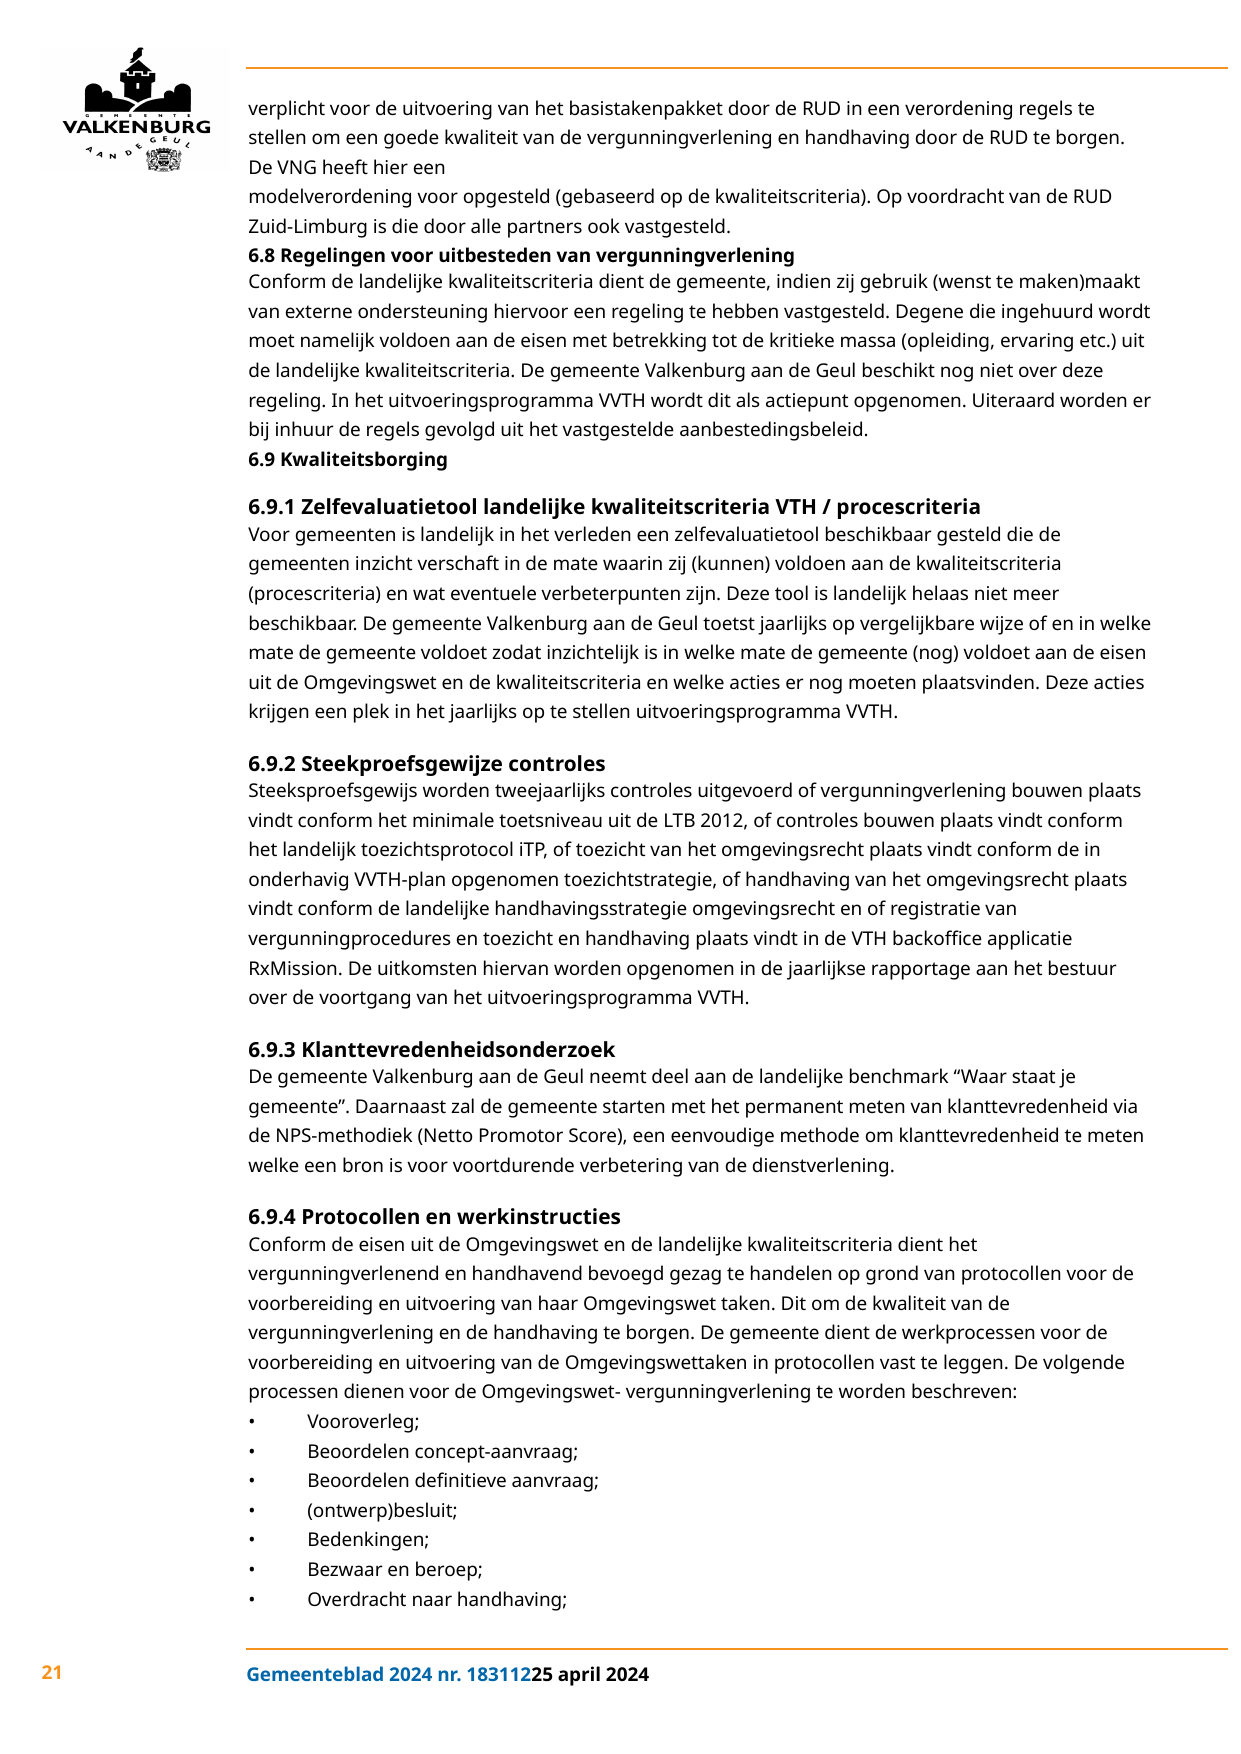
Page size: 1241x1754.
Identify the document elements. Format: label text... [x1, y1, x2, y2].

text Steeksproefsgewijs worden tweejaarlijks controles uitgevoerd of vergunningverlening bouwen plaats vindt conform het minimale toetsniveau uit de LTB 2012, of controles bouwen plaats vindt conform het landelijk toezichtsprotocol iTP, of toezicht van het omgevingsrecht plaats vindt conform de in onderhavig VVTH-plan opgenomen toezichtstrategie, of handhaving van het omgevingsrecht plaats vindt conform de landelijke handhavingsstrategie omgevingsrecht en of registratie van vergunningprocedures en toezicht en handhaving plaats vindt in de VTH backoffice applicatie RxMission. De uitkomsten hiervan worden opgenomen in de jaarlijkse rapportage aan het bestuur over de voortgang van het uitvoeringsprogramma VVTH. [248, 777, 1152, 1010]
list Beoordelen concept-aanvraag; [248, 1438, 1152, 1464]
text 6.9.4 Protocollen en werkinstructies [248, 1202, 1152, 1231]
text 6.9.3 Klanttevredenheidsonderzoek [248, 1035, 1152, 1063]
text 6.9 Kwaliteitsborging [248, 446, 1152, 472]
text 6.9.2 Steekproefsgewijze controles [248, 749, 1152, 777]
text 6.8 Regelingen voor uitbesteden van vergunningverlening [248, 243, 1152, 268]
list Bedenkingen; [248, 1527, 1152, 1552]
picture [41, 47, 231, 172]
list (ontwerp)besluit; [248, 1497, 1152, 1523]
text Conform de landelijke kwaliteitscriteria dient de gemeente, indien zij gebruik (wenst te maken)maakt van externe ondersteuning hiervoor een regeling te hebben vastgesteld. Degene die ingehuurd wordt moet namelijk voldoen aan de eisen met betrekking tot de kritieke massa (opleiding, ervaring etc.) uit de landelijke kwaliteitscriteria. De gemeente Valkenburg aan de Geul beschikt nog niet over deze regeling. In het uitvoeringsprogramma VVTH wordt dit als actiepunt opgenomen. Uiteraard worden er bij inhuur de regels gevolgd uit het vastgestelde aanbestedingsbeleid. [248, 268, 1152, 442]
list Overdracht naar handhaving; [248, 1586, 1152, 1612]
list Bezwaar en beroep; [248, 1556, 1152, 1582]
list Vooroverleg; [248, 1408, 1152, 1434]
text De gemeente Valkenburg aan de Geul neemt deel aan de landelijke benchmark “Waar staat je gemeente”. Daarnaast zal de gemeente starten met het permanent meten van klanttevredenheid via de NPS-methodiek (Netto Promotor Score), een eenvoudige methode om klanttevredenheid te meten welke een bron is voor voortdurende verbetering van de dienstverlening. [248, 1063, 1152, 1178]
text verplicht voor de uitvoering van het basistakenpakket door de RUD in een verordening regels te stellen om een goede kwaliteit van de vergunningverlening en handhaving door de RUD te borgen. De VNG heeft hier een [248, 95, 1152, 180]
text Voor gemeenten is landelijk in het verleden een zelfevaluatietool beschikbaar gesteld die de gemeenten inzicht verschaft in de mate waarin zij (kunnen) voldoen aan de kwaliteitscriteria (procescriteria) en wat eventuele verbeterpunten zijn. Deze tool is landelijk helaas niet meer beschikbaar. De gemeente Valkenburg aan de Geul toetst jaarlijks op vergelijkbare wijze of en in welke mate de gemeente voldoet zodat inzichtelijk is in welke mate de gemeente (nog) voldoet aan de eisen uit de Omgevingswet en de kwaliteitscriteria en welke acties er nog moeten plaatsvinden. Deze acties krijgen een plek in het jaarlijks op te stellen uitvoeringsprogramma VVTH. [248, 521, 1152, 724]
text modelverordening voor opgesteld (gebaseerd op de kwaliteitscriteria). Op voordracht van de RUD Zuid-Limburg is die door alle partners ook vastgesteld. [248, 183, 1152, 239]
text Conform de eisen uit de Omgevingswet en de landelijke kwaliteitscriteria dient het vergunningverlenend en handhavend bevoegd gezag te handelen op grond van protocollen voor de voorbereiding en uitvoering van haar Omgevingswet taken. Dit om de kwaliteit van de vergunningverlening en de handhaving te borgen. De gemeente dient de werkprocessen voor de voorbereiding en uitvoering van de Omgevingswettaken in protocollen vast te leggen. De volgende processen dienen voor de Omgevingswet- vergunningverlening te worden beschreven: [248, 1231, 1152, 1404]
text 6.9.1 Zelfevaluatietool landelijke kwaliteitscriteria VTH / procescriteria [248, 492, 1152, 521]
list Beoordelen definitieve aanvraag; [248, 1467, 1152, 1493]
